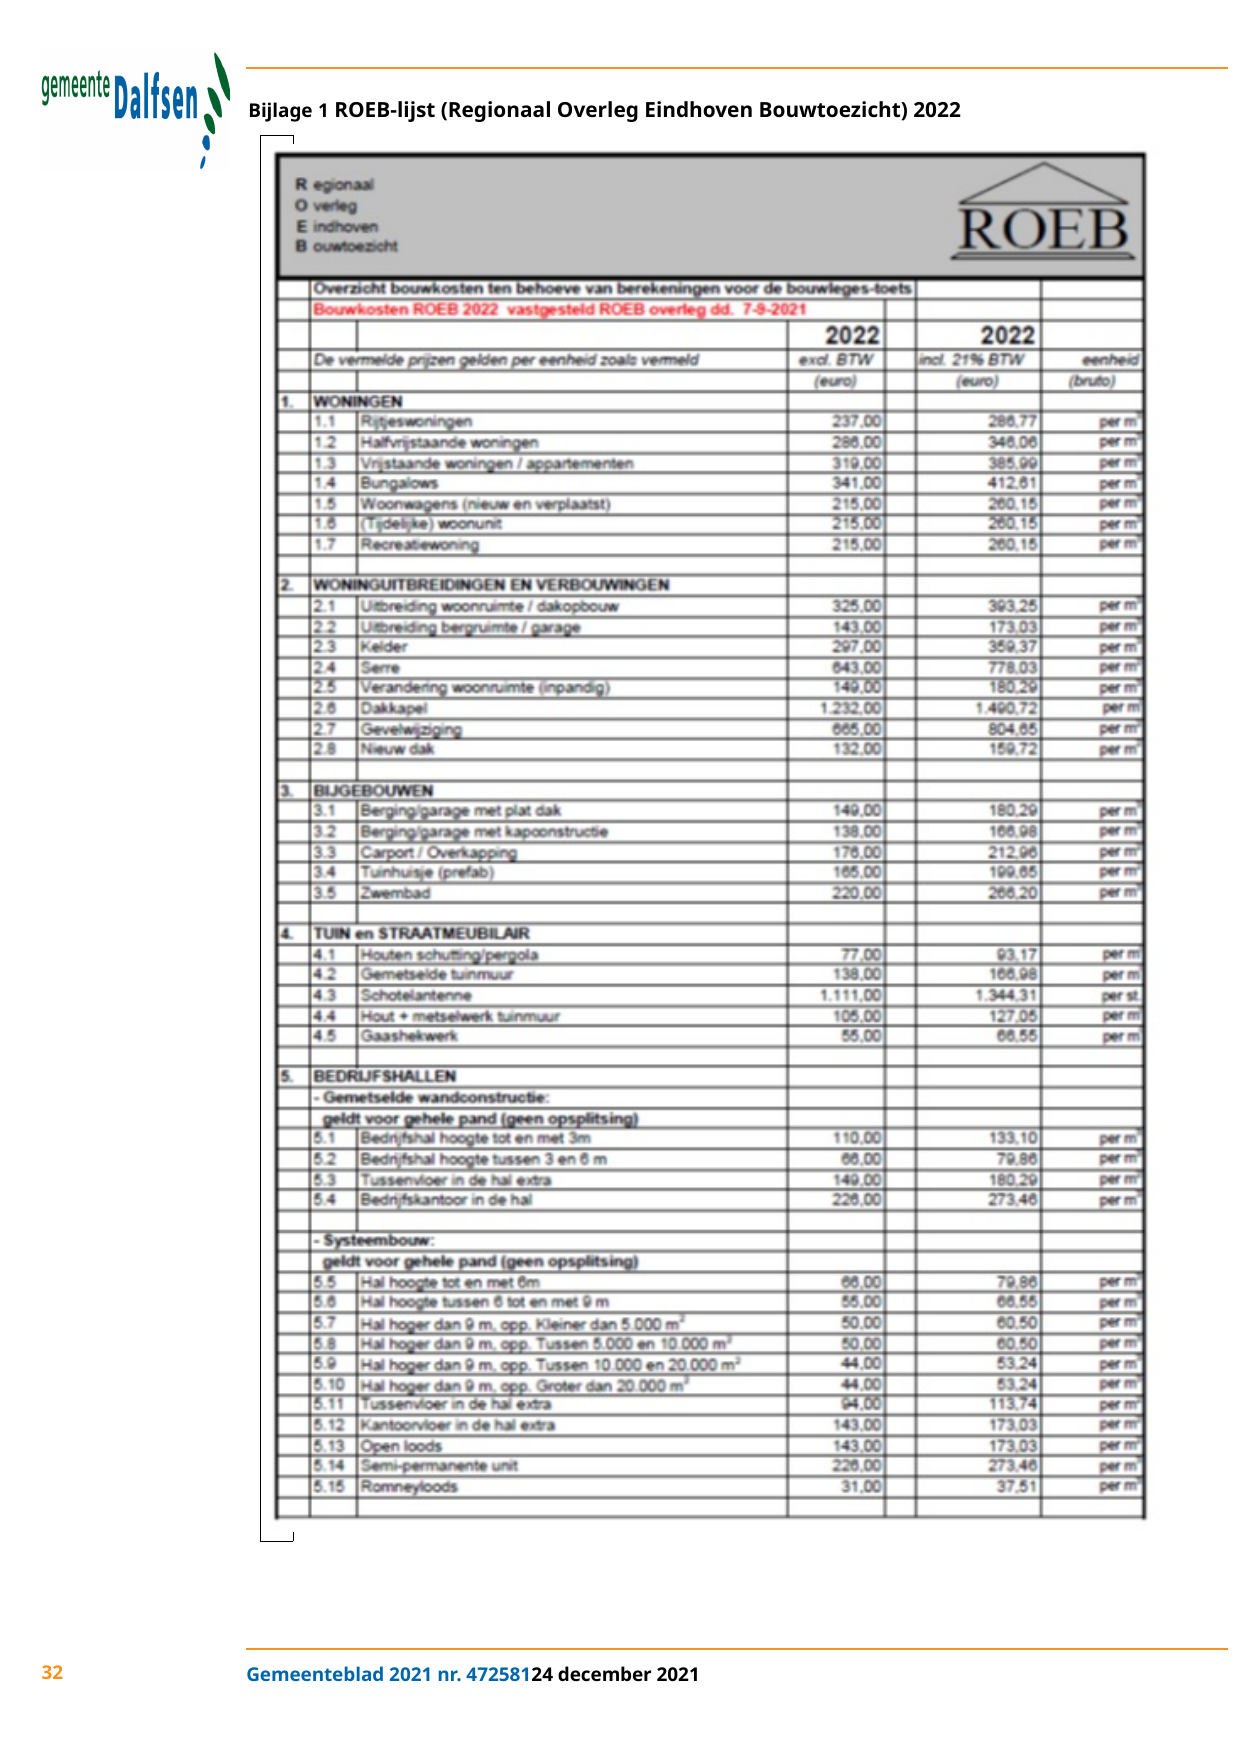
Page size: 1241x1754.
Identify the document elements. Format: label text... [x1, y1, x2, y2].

picture [268, 144, 1165, 1532]
picture [41, 47, 231, 172]
text Bijlage 1 ROEB-lijst (Regionaal Overleg Eindhoven Bouwtoezicht) 2022 [248, 95, 1152, 123]
